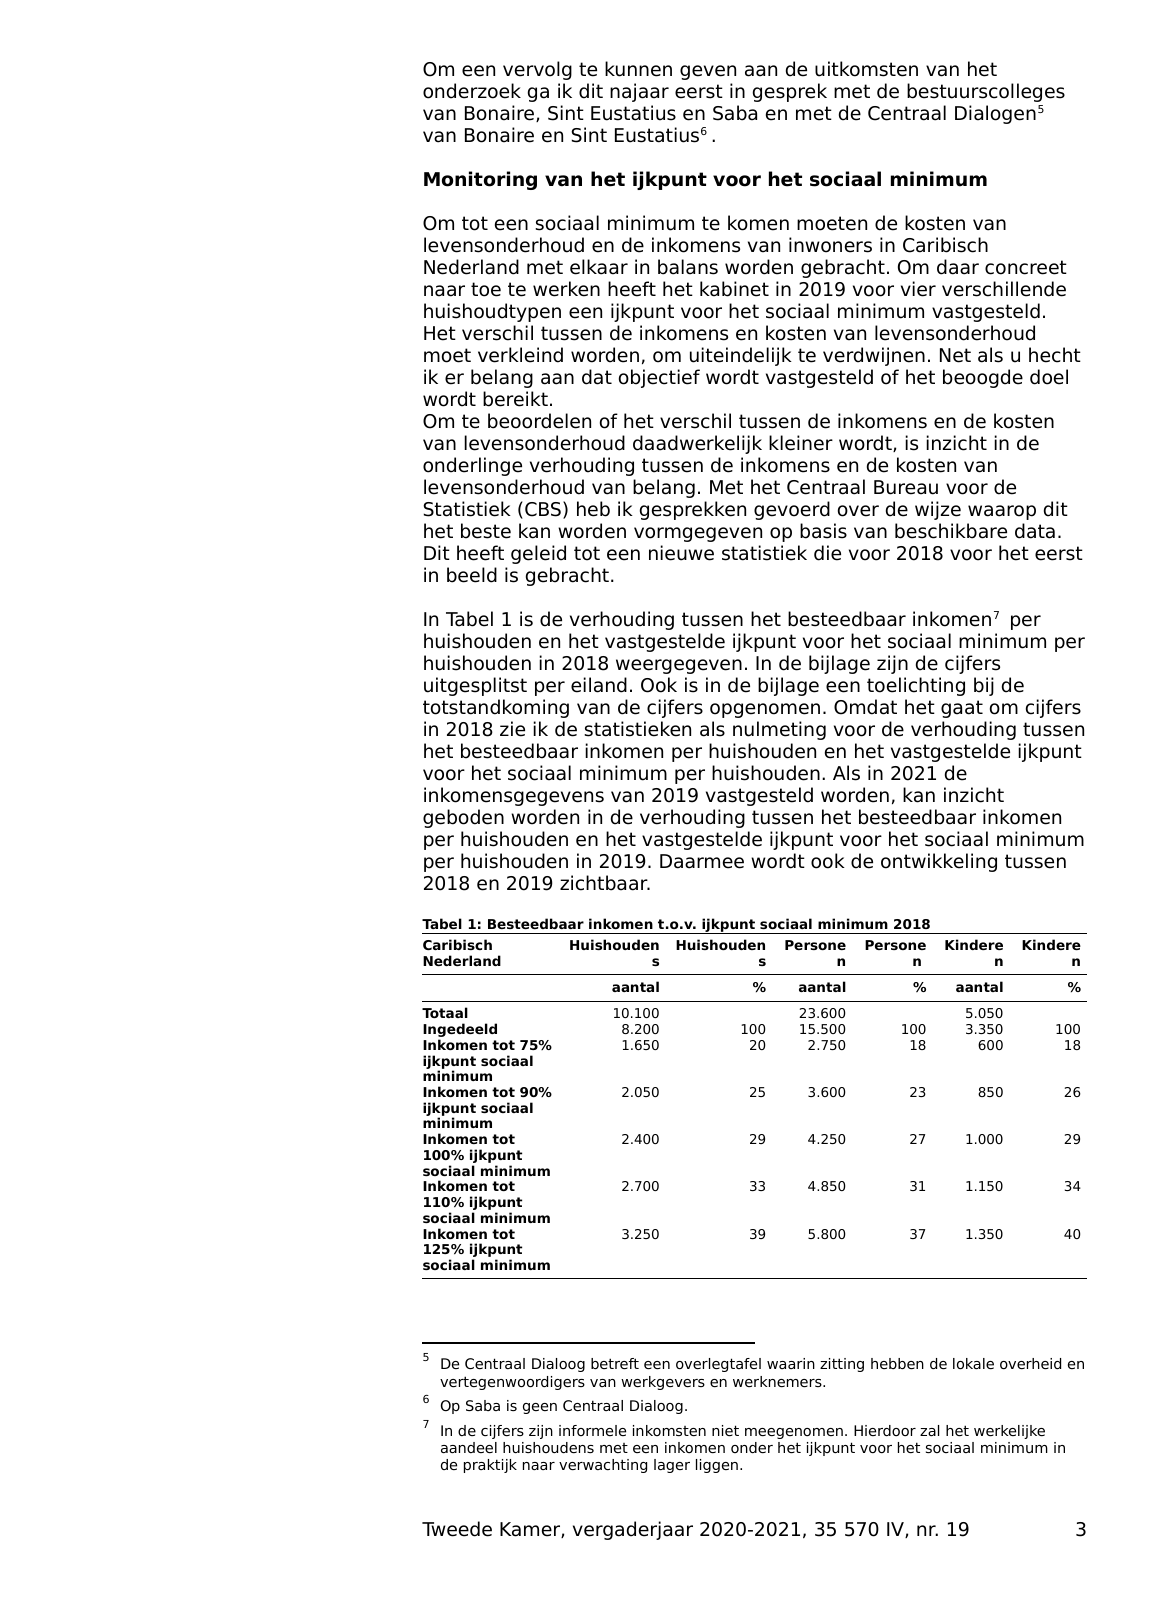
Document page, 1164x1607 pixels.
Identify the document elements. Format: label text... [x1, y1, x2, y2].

table_cell 39 [666, 1226, 772, 1278]
table_cell 2.050 [559, 1085, 666, 1132]
table_cell 2.400 [559, 1132, 666, 1179]
table_cell 40 [1009, 1226, 1087, 1278]
table_cell Personen [772, 934, 852, 974]
table_cell 600 [932, 1038, 1009, 1085]
table_cell 100 [1009, 1022, 1087, 1038]
table_cell 1.000 [932, 1132, 1009, 1179]
table_cell 26 [1009, 1085, 1087, 1132]
table_cell aantal [559, 975, 666, 1001]
table_cell % [666, 975, 772, 1001]
table_cell 20 [666, 1038, 772, 1085]
table_cell 850 [932, 1085, 1009, 1132]
table_cell % [852, 975, 932, 1001]
table_cell Huishoudens [559, 934, 666, 974]
table_cell 3.350 [932, 1022, 1009, 1038]
table_cell Ingedeeld [422, 1022, 559, 1038]
table_cell 2.750 [772, 1038, 852, 1085]
table_cell Inkomen tot 90% ijkpunt sociaal minimum [422, 1085, 559, 1132]
table_cell 4.250 [772, 1132, 852, 1179]
table_cell 15.500 [772, 1022, 852, 1038]
table_cell Inkomen tot 75% ijkpunt sociaal minimum [422, 1038, 559, 1085]
table_cell [852, 1002, 932, 1022]
table_cell Kinderen [932, 934, 1009, 974]
table_cell Inkomen tot 110% ijkpunt sociaal minimum [422, 1179, 559, 1226]
table_cell 1.150 [932, 1179, 1009, 1226]
table_cell Totaal [422, 1002, 559, 1022]
table_cell Personen [852, 934, 932, 974]
table_cell 18 [852, 1038, 932, 1085]
table_cell 8.200 [559, 1022, 666, 1038]
text Om een vervolg te kunnen geven aan de uitkomsten van het onderzoek ga ik dit najaar eerst in gesprek met de bestuurscolleges van Bonaire, Sint Eustatius en Saba en met de Centraal Dialogen van Bonaire en Sint Eustatius. [422, 59, 1087, 147]
table_cell Inkomen tot 100% ijkpunt sociaal minimum [422, 1132, 559, 1179]
table_cell 100 [666, 1022, 772, 1038]
table_cell 10.100 [559, 1002, 666, 1022]
table_cell 31 [852, 1179, 932, 1226]
table_cell 23.600 [772, 1002, 852, 1022]
text In de cijfers zijn informele inkomsten niet meegenomen. Hierdoor zal het werkelijke aandeel huishoudens met een inkomen onder het ijkpunt voor het sociaal minimum in de praktijk naar verwachting lager liggen. [422, 1418, 1087, 1474]
table_cell Caribisch Nederland [422, 934, 559, 974]
table_header Tabel 1: Besteedbaar inkomen t.o.v. ijkpunt sociaal minimum 2018 [422, 917, 1087, 932]
table_cell 3.600 [772, 1085, 852, 1132]
text Op Saba is geen Centraal Dialoog. [422, 1393, 1087, 1416]
text Om te beoordelen of het verschil tussen de inkomens en de kosten van levensonderhoud daadwerkelijk kleiner wordt, is inzicht in de onderlinge verhouding tussen de inkomens en de kosten van levensonderhoud van belang. Met het Centraal Bureau voor de Statistiek (CBS) heb ik gesprekken gevoerd over de wijze waarop dit het beste kan worden vormgegeven op basis van beschikbare data. Dit heeft geleid tot een nieuwe statistiek die voor 2018 voor het eerst in beeld is gebracht. [422, 411, 1087, 587]
table_cell Kinderen [1009, 934, 1087, 974]
table_cell Huishoudens [666, 934, 772, 974]
table_cell 2.700 [559, 1179, 666, 1226]
table_cell 18 [1009, 1038, 1087, 1085]
table_cell 4.850 [772, 1179, 852, 1226]
table_cell 33 [666, 1179, 772, 1226]
table_cell aantal [772, 975, 852, 1001]
table_cell [1009, 1002, 1087, 1022]
table_cell 27 [852, 1132, 932, 1179]
table_cell % [1009, 975, 1087, 1001]
table_cell aantal [932, 975, 1009, 1001]
table_cell 100 [852, 1022, 932, 1038]
table_cell 34 [1009, 1179, 1087, 1226]
table_cell 1.650 [559, 1038, 666, 1085]
table_cell 1.350 [932, 1226, 1009, 1278]
table_cell Inkomen tot 125% ijkpunt sociaal minimum [422, 1226, 559, 1278]
text In Tabel 1 is de verhouding tussen het besteedbaar inkomen per huishouden en het vastgestelde ijkpunt voor het sociaal minimum per huishouden in 2018 weergegeven. In de bijlage zijn de cijfers uitgesplitst per eiland. Ook is in de bijlage een toelichting bij de totstandkoming van de cijfers opgenomen. Omdat het gaat om cijfers in 2018 zie ik de statistieken als nulmeting voor de verhouding tussen het besteedbaar inkomen per huishouden en het vastgestelde ijkpunt voor het sociaal minimum per huishouden. Als in 2021 de inkomensgegevens van 2019 vastgesteld worden, kan inzicht geboden worden in de verhouding tussen het besteedbaar inkomen per huishouden en het vastgestelde ijkpunt voor het sociaal minimum per huishouden in 2019. Daarmee wordt ook de ontwikkeling tussen 2018 en 2019 zichtbaar. [422, 609, 1087, 895]
table_cell 37 [852, 1226, 932, 1278]
table_cell 3.250 [559, 1226, 666, 1278]
text De Centraal Dialoog betreft een overlegtafel waarin zitting hebben de lokale overheid en vertegenwoordigers van werkgevers en werknemers. [422, 1352, 1087, 1391]
table_cell 5.800 [772, 1226, 852, 1278]
table_cell 5.050 [932, 1002, 1009, 1022]
table_cell 25 [666, 1085, 772, 1132]
table_cell [422, 975, 559, 1001]
table_cell 29 [1009, 1132, 1087, 1179]
table_cell 29 [666, 1132, 772, 1179]
table_cell 23 [852, 1085, 932, 1132]
subtitle Monitoring van het ijkpunt voor het sociaal minimum [422, 169, 1087, 191]
table_cell [666, 1002, 772, 1022]
text Om tot een sociaal minimum te komen moeten de kosten van levensonderhoud en de inkomens van inwoners in Caribisch Nederland met elkaar in balans worden gebracht. Om daar concreet naar toe te werken heeft het kabinet in 2019 voor vier verschillende huishoudtypen een ijkpunt voor het sociaal minimum vastgesteld. Het verschil tussen de inkomens en kosten van levensonderhoud moet verkleind worden, om uiteindelijk te verdwijnen. Net als u hecht ik er belang aan dat objectief wordt vastgesteld of het beoogde doel wordt bereikt. [422, 213, 1087, 411]
